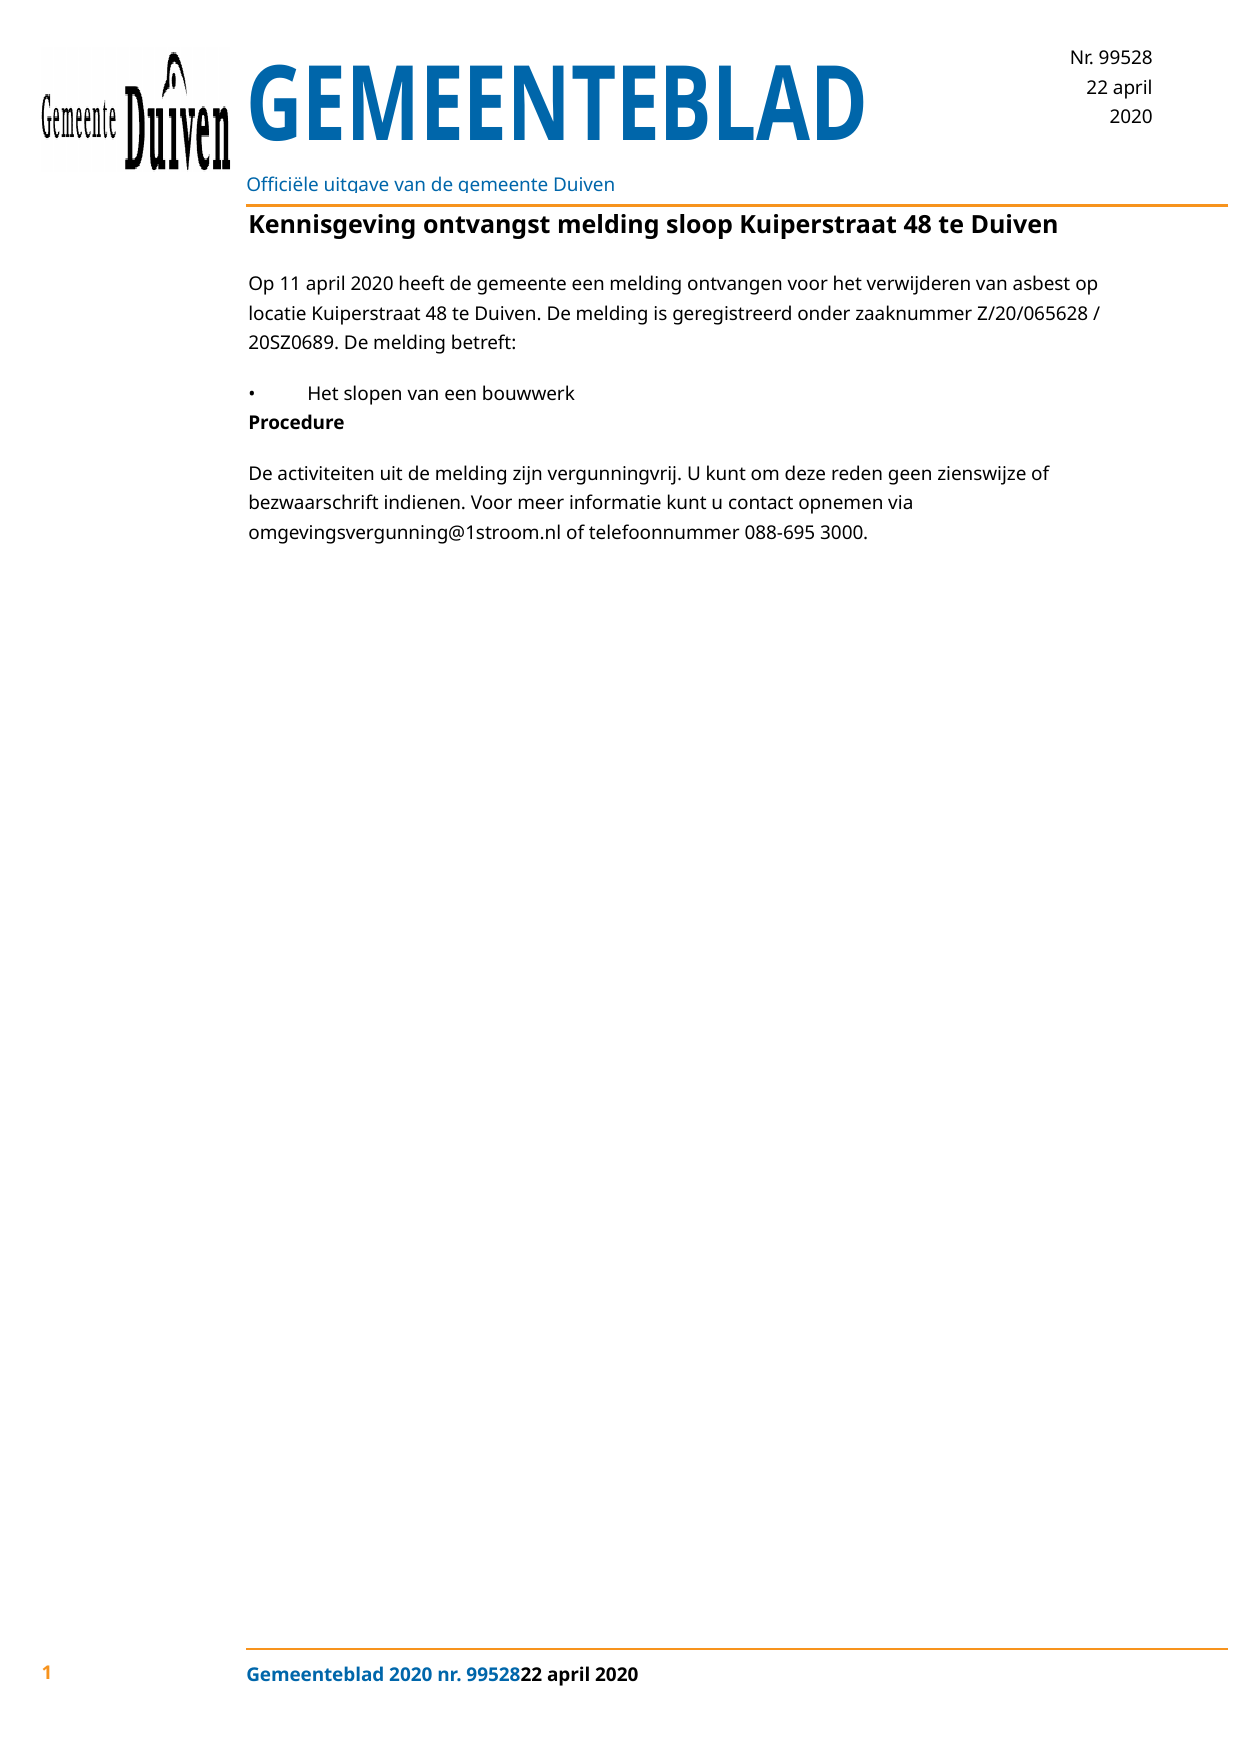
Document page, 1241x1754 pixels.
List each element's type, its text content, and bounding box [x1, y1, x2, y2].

list Het slopen van een bouwwerk [248, 380, 1152, 406]
text De activiteiten uit de melding zijn vergunningvrij. U kunt om deze reden geen zienswijze of bezwaarschrift indienen. Voor meer informatie kunt u contact opnemen via omgevingsvergunning@1stroom.nl of telefoonnummer 088-695 3000. [248, 460, 1152, 545]
text Kennisgeving ontvangst melding sloop Kuiperstraat 48 te Duiven [248, 207, 1152, 241]
picture [41, 47, 231, 172]
text Procedure [248, 409, 1152, 435]
text Op 11 april 2020 heeft de gemeente een melding ontvangen voor het verwijderen van asbest op locatie Kuiperstraat 48 te Duiven. De melding is geregistreerd onder zaaknummer Z/20/065628 / 20SZ0689. De melding betreft: [248, 270, 1152, 355]
